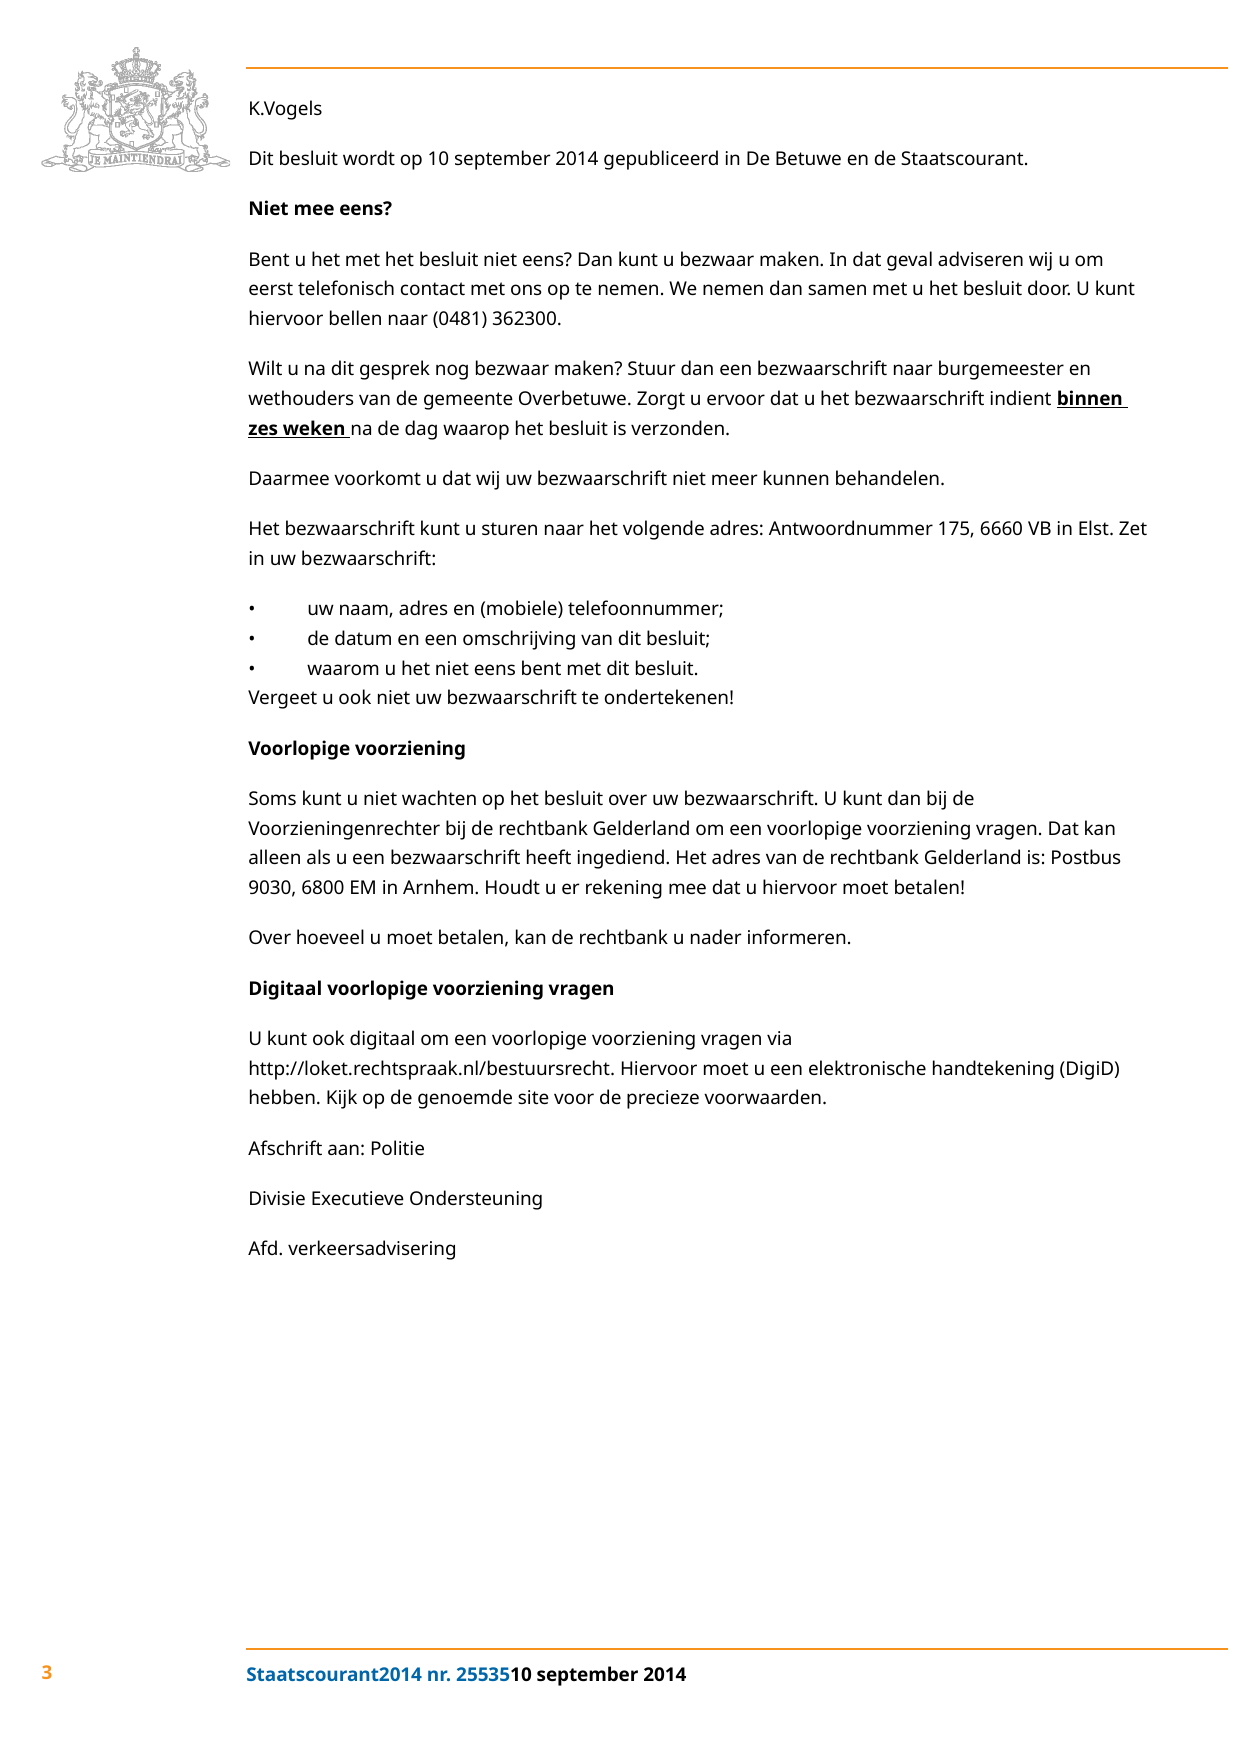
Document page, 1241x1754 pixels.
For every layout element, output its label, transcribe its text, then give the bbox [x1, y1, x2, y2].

text Digitaal voorlopige voorziening vragen [248, 975, 1152, 1001]
text Soms kunt u niet wachten op het besluit over uw bezwaarschrift. U kunt dan bij de Voorzieningenrechter bij de rechtbank Gelderland om een voorlopige voorziening vragen. Dat kan alleen als u een bezwaarschrift heeft ingediend. Het adres van de rechtbank Gelderland is: Postbus 9030, 6800 EM in Arnhem. Houdt u er rekening mee dat u hiervoor moet betalen! [248, 785, 1152, 900]
text Vergeet u ook niet uw bezwaarschrift te ondertekenen! [248, 684, 1152, 710]
list uw naam, adres en (mobiele) telefoonnummer; [248, 596, 1152, 621]
text Het bezwaarschrift kunt u sturen naar het volgende adres: Antwoordnummer 175, 6660 VB in Elst. Zet in uw bezwaarschrift: [248, 516, 1152, 571]
text Over hoeveel u moet betalen, kan de rechtbank u nader informeren. [248, 924, 1152, 950]
text Afd. verkeersadvisering [248, 1236, 1152, 1261]
text Niet mee eens? [248, 196, 1152, 221]
text Voorlopige voorziening [248, 735, 1152, 761]
text Bent u het met het besluit niet eens? Dan kunt u bezwaar maken. In dat geval adviseren wij u om eerst telefonisch contact met ons op te nemen. We nemen dan samen met u het besluit door. U kunt hiervoor bellen naar (0481) 362300. [248, 246, 1152, 331]
text Divisie Executieve Ondersteuning [248, 1185, 1152, 1211]
text Dit besluit wordt op 10 september 2014 gepubliceerd in De Betuwe en de Staatscourant. [248, 145, 1152, 171]
list de datum en een omschrijving van dit besluit; [248, 625, 1152, 651]
text K.Vogels [248, 95, 1152, 121]
text Daarmee voorkomt u dat wij uw bezwaarschrift niet meer kunnen behandelen. [248, 465, 1152, 491]
text Wilt u na dit gesprek nog bezwaar maken? Stuur dan een bezwaarschrift naar burgemeester en wethouders van de gemeente Overbetuwe. Zorgt u ervoor dat u het bezwaarschrift indient binnen zes weken na de dag waarop het besluit is verzonden. [248, 356, 1152, 441]
list waarom u het niet eens bent met dit besluit. [248, 655, 1152, 681]
picture [41, 47, 231, 172]
text Afschrift aan: Politie [248, 1135, 1152, 1161]
text U kunt ook digitaal om een voorlopige voorziening vragen via http://loket.rechtspraak.nl/bestuursrecht. Hiervoor moet u een elektronische handtekening (DigiD) hebben. Kijk op de genoemde site voor de precieze voorwaarden. [248, 1025, 1152, 1110]
